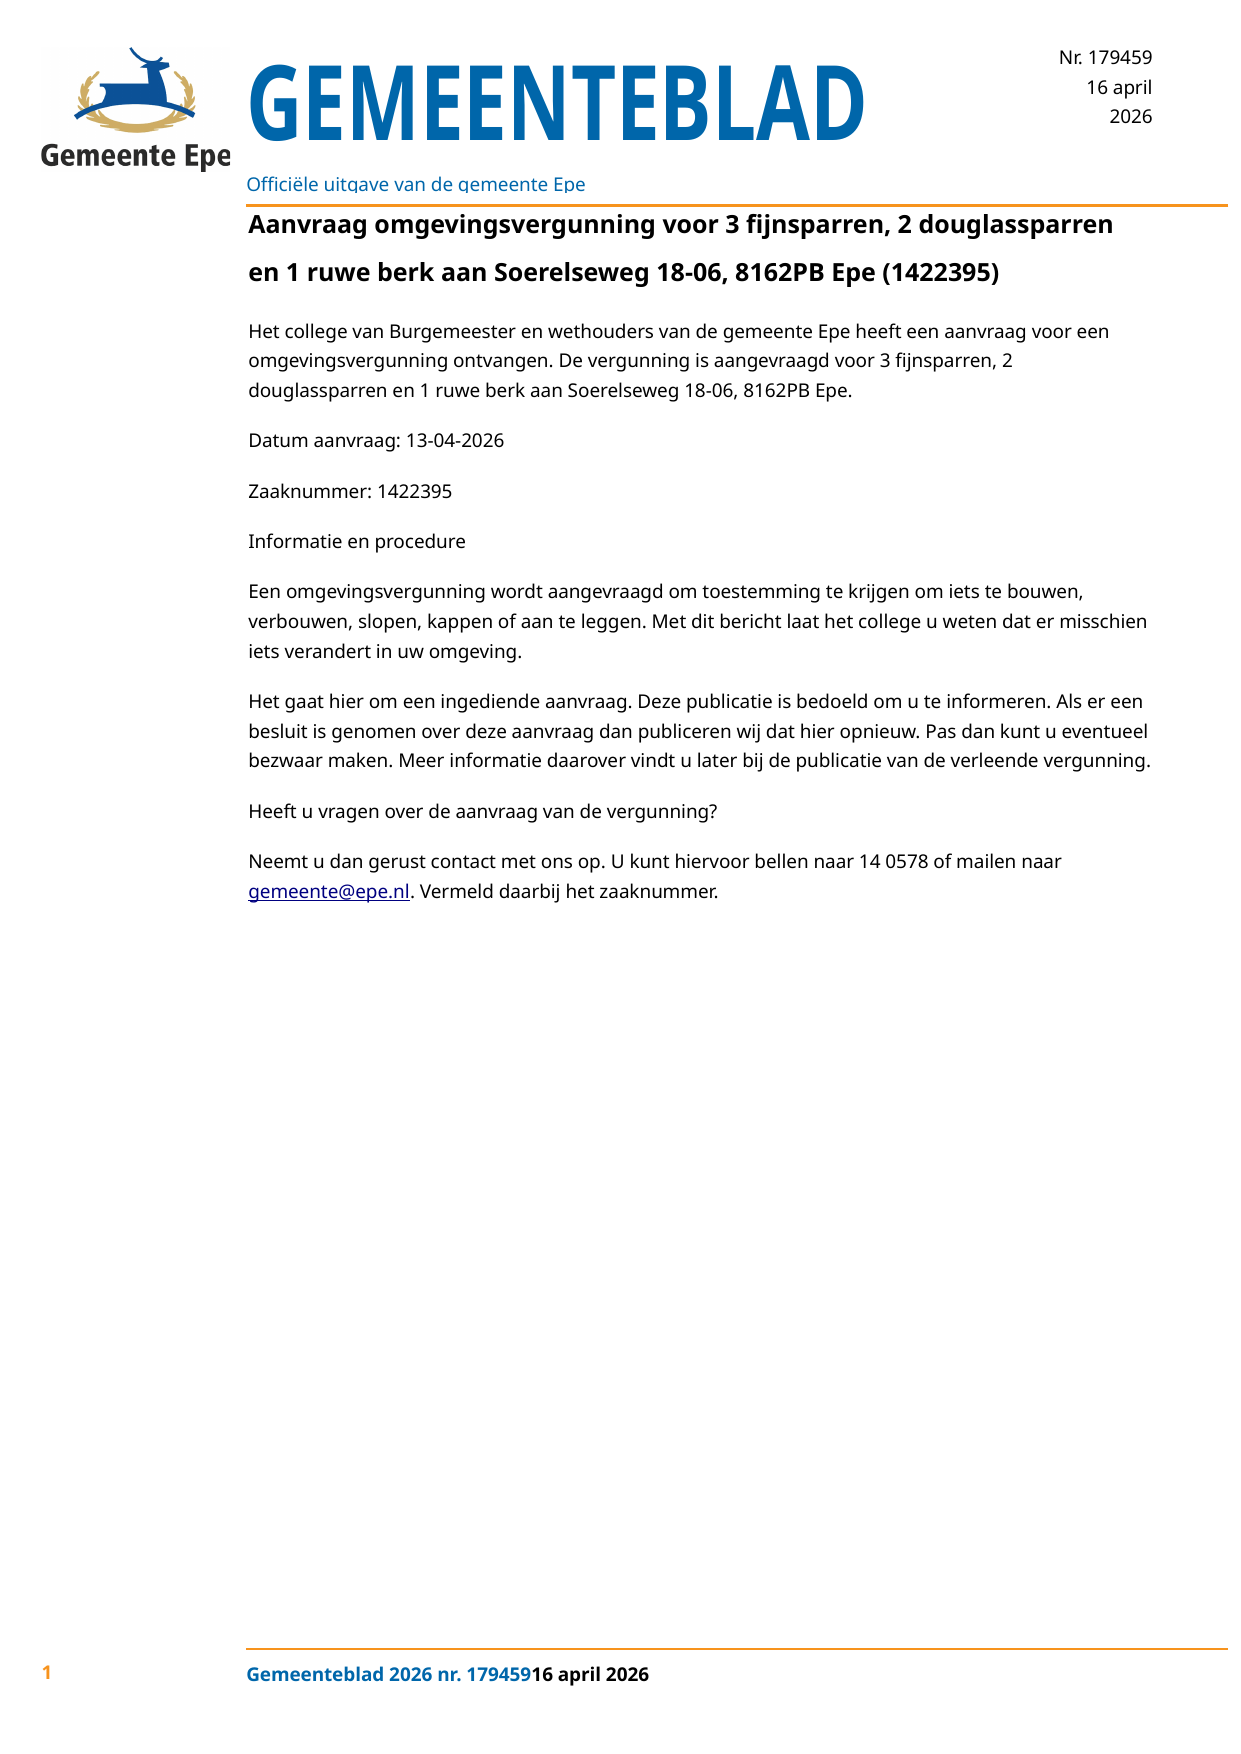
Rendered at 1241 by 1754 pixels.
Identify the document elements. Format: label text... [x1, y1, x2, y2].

text Aanvraag omgevingsvergunning voor 3 fijnsparren, 2 douglassparren en 1 ruwe berk aan Soerelseweg 18-06, 8162PB Epe (1422395) [248, 207, 1152, 288]
text Neemt u dan gerust contact met ons op. U kunt hiervoor bellen naar 14 0578 of mailen naar gemeente@epe.nl. Vermeld daarbij het zaaknummer. [248, 848, 1152, 904]
text Zaaknummer: 1422395 [248, 478, 1152, 504]
text Datum aanvraag: 13-04-2026 [248, 427, 1152, 453]
text Het gaat hier om een ingediende aanvraag. Deze publicatie is bedoeld om u te informeren. Als er een besluit is genomen over deze aanvraag dan publiceren wij dat hier opnieuw. Pas dan kunt u eventueel bezwaar maken. Meer informatie daarover vindt u later bij de publicatie van de verleende vergunning. [248, 688, 1152, 773]
picture [41, 47, 231, 172]
text Een omgevingsvergunning wordt aangevraagd om toestemming te krijgen om iets te bouwen, verbouwen, slopen, kappen of aan te leggen. Met dit bericht laat het college u weten dat er misschien iets verandert in uw omgeving. [248, 579, 1152, 664]
text Het college van Burgemeester en wethouders van de gemeente Epe heeft een aanvraag voor een omgevingsvergunning ontvangen. De vergunning is aangevraagd voor 3 fijnsparren, 2 douglassparren en 1 ruwe berk aan Soerelseweg 18-06, 8162PB Epe. [248, 318, 1152, 403]
text Informatie en procedure [248, 528, 1152, 554]
text Heeft u vragen over de aanvraag van de vergunning? [248, 798, 1152, 824]
